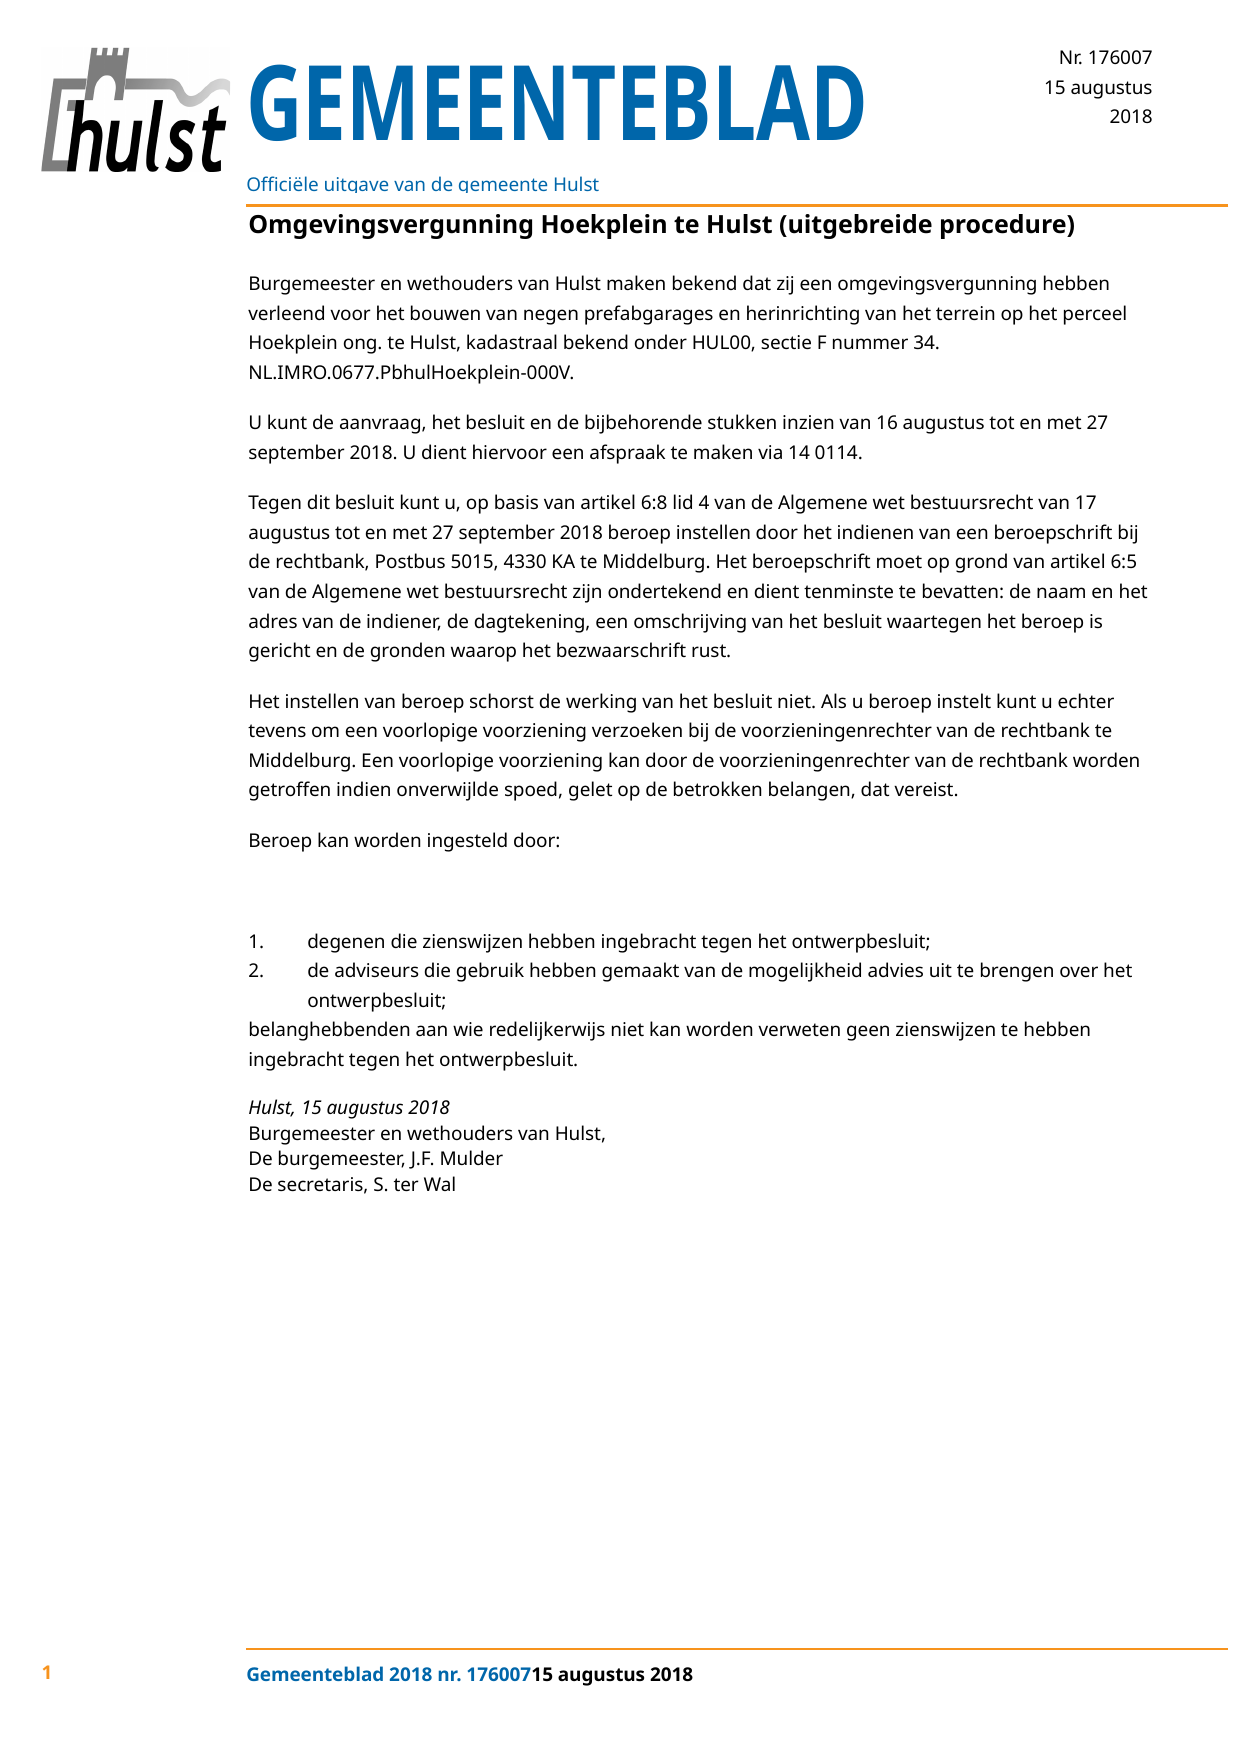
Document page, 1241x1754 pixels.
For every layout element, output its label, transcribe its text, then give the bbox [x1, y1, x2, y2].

text De burgemeester, J.F. Mulder [248, 1145, 1152, 1171]
list degenen die zienswijzen hebben ingebracht tegen het ontwerpbesluit; [248, 928, 1152, 953]
text Burgemeester en wethouders van Hulst, [248, 1120, 1152, 1145]
text Beroep kan worden ingesteld door: [248, 827, 1152, 853]
list de adviseurs die gebruik hebben gemaakt van de mogelijkheid advies uit te brengen over het ontwerpbesluit; [248, 957, 1152, 1013]
text Hulst, 15 augustus 2018 [248, 1094, 1152, 1120]
text De secretaris, S. ter Wal [248, 1171, 1152, 1197]
text Omgevingsvergunning Hoekplein te Hulst (uitgebreide procedure) [248, 207, 1152, 241]
text Burgemeester en wethouders van Hulst maken bekend dat zij een omgevingsvergunning hebben verleend voor het bouwen van negen prefabgarages en herinrichting van het terrein op het perceel Hoekplein ong. te Hulst, kadastraal bekend onder HUL00, sectie F nummer 34. NL.IMRO.0677.PbhulHoekplein-000V. [248, 270, 1152, 385]
text U kunt de aanvraag, het besluit en de bijbehorende stukken inzien van 16 augustus tot en met 27 september 2018. U dient hiervoor een afspraak te maken via 14 0114. [248, 409, 1152, 465]
text Het instellen van beroep schorst de werking van het besluit niet. Als u beroep instelt kunt u echter tevens om een voorlopige voorziening verzoeken bij de voorzieningenrechter van de rechtbank te Middelburg. Een voorlopige voorziening kan door de voorzieningenrechter van de rechtbank worden getroffen indien onverwijlde spoed, gelet op de betrokken belangen, dat vereist. [248, 688, 1152, 802]
text Tegen dit besluit kunt u, op basis van artikel 6:8 lid 4 van de Algemene wet bestuursrecht van 17 augustus tot en met 27 september 2018 beroep instellen door het indienen van een beroepschrift bij de rechtbank, Postbus 5015, 4330 KA te Middelburg. Het beroepschrift moet op grond van artikel 6:5 van de Algemene wet bestuursrecht zijn ondertekend en dient tenminste te bevatten: de naam en het adres van de indiener, de dagtekening, een omschrijving van het besluit waartegen het beroep is gericht en de gronden waarop het bezwaarschrift rust. [248, 489, 1152, 663]
picture [41, 47, 231, 172]
text belanghebbenden aan wie redelijkerwijs niet kan worden verweten geen zienswijzen te hebben ingebracht tegen het ontwerpbesluit. [248, 1017, 1152, 1072]
